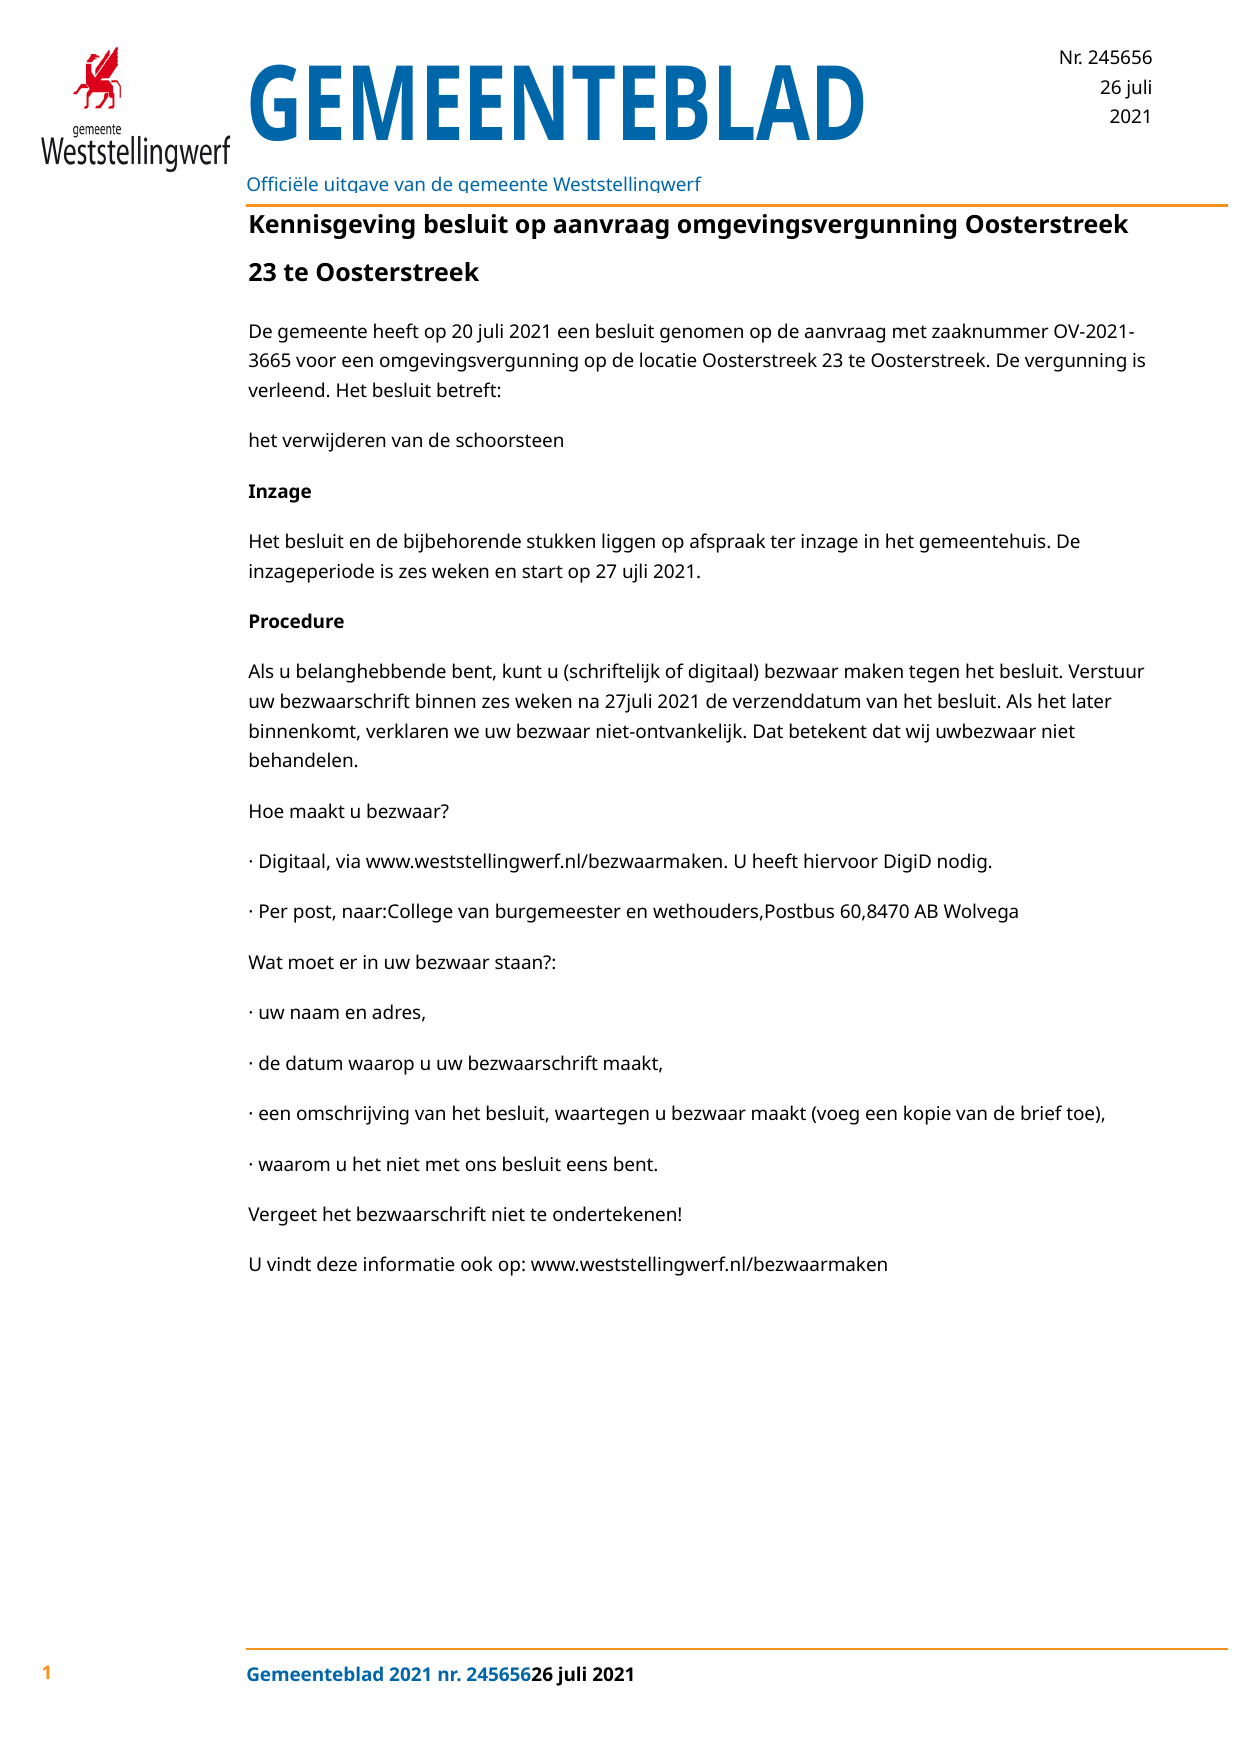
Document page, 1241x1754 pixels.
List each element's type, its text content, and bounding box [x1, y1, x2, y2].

text · Per post, naar:College van burgemeester en wethouders,Postbus 60,8470 AB Wolvega [248, 899, 1152, 924]
text U vindt deze informatie ook op: www.weststellingwerf.nl/bezwaarmaken [248, 1252, 1152, 1277]
text Hoe maakt u bezwaar? [248, 798, 1152, 824]
text het verwijderen van de schoorsteen [248, 427, 1152, 453]
text Vergeet het bezwaarschrift niet te ondertekenen! [248, 1201, 1152, 1227]
picture [41, 47, 231, 172]
text Procedure [248, 608, 1152, 634]
text · de datum waarop u uw bezwaarschrift maakt, [248, 1050, 1152, 1076]
text · waarom u het niet met ons besluit eens bent. [248, 1151, 1152, 1177]
text Het besluit en de bijbehorende stukken liggen op afspraak ter inzage in het gemeentehuis. De inzageperiode is zes weken en start op 27 ujli 2021. [248, 528, 1152, 584]
text · een omschrijving van het besluit, waartegen u bezwaar maakt (voeg een kopie van de brief toe), [248, 1100, 1152, 1126]
text · Digitaal, via www.weststellingwerf.nl/bezwaarmaken. U heeft hiervoor DigiD nodig. [248, 848, 1152, 874]
text Kennisgeving besluit op aanvraag omgevingsvergunning Oosterstreek 23 te Oosterstreek [248, 207, 1152, 288]
text Inzage [248, 478, 1152, 504]
text De gemeente heeft op 20 juli 2021 een besluit genomen op de aanvraag met zaaknummer OV-2021-3665 voor een omgevingsvergunning op de locatie Oosterstreek 23 te Oosterstreek. De vergunning is verleend. Het besluit betreft: [248, 318, 1152, 403]
text Als u belanghebbende bent, kunt u (schriftelijk of digitaal) bezwaar maken tegen het besluit. Verstuur uw bezwaarschrift binnen zes weken na 27juli 2021 de verzenddatum van het besluit. Als het later binnenkomt, verklaren we uw bezwaar niet-ontvankelijk. Dat betekent dat wij uwbezwaar niet behandelen. [248, 659, 1152, 773]
text · uw naam en adres, [248, 999, 1152, 1025]
text Wat moet er in uw bezwaar staan?: [248, 949, 1152, 975]
